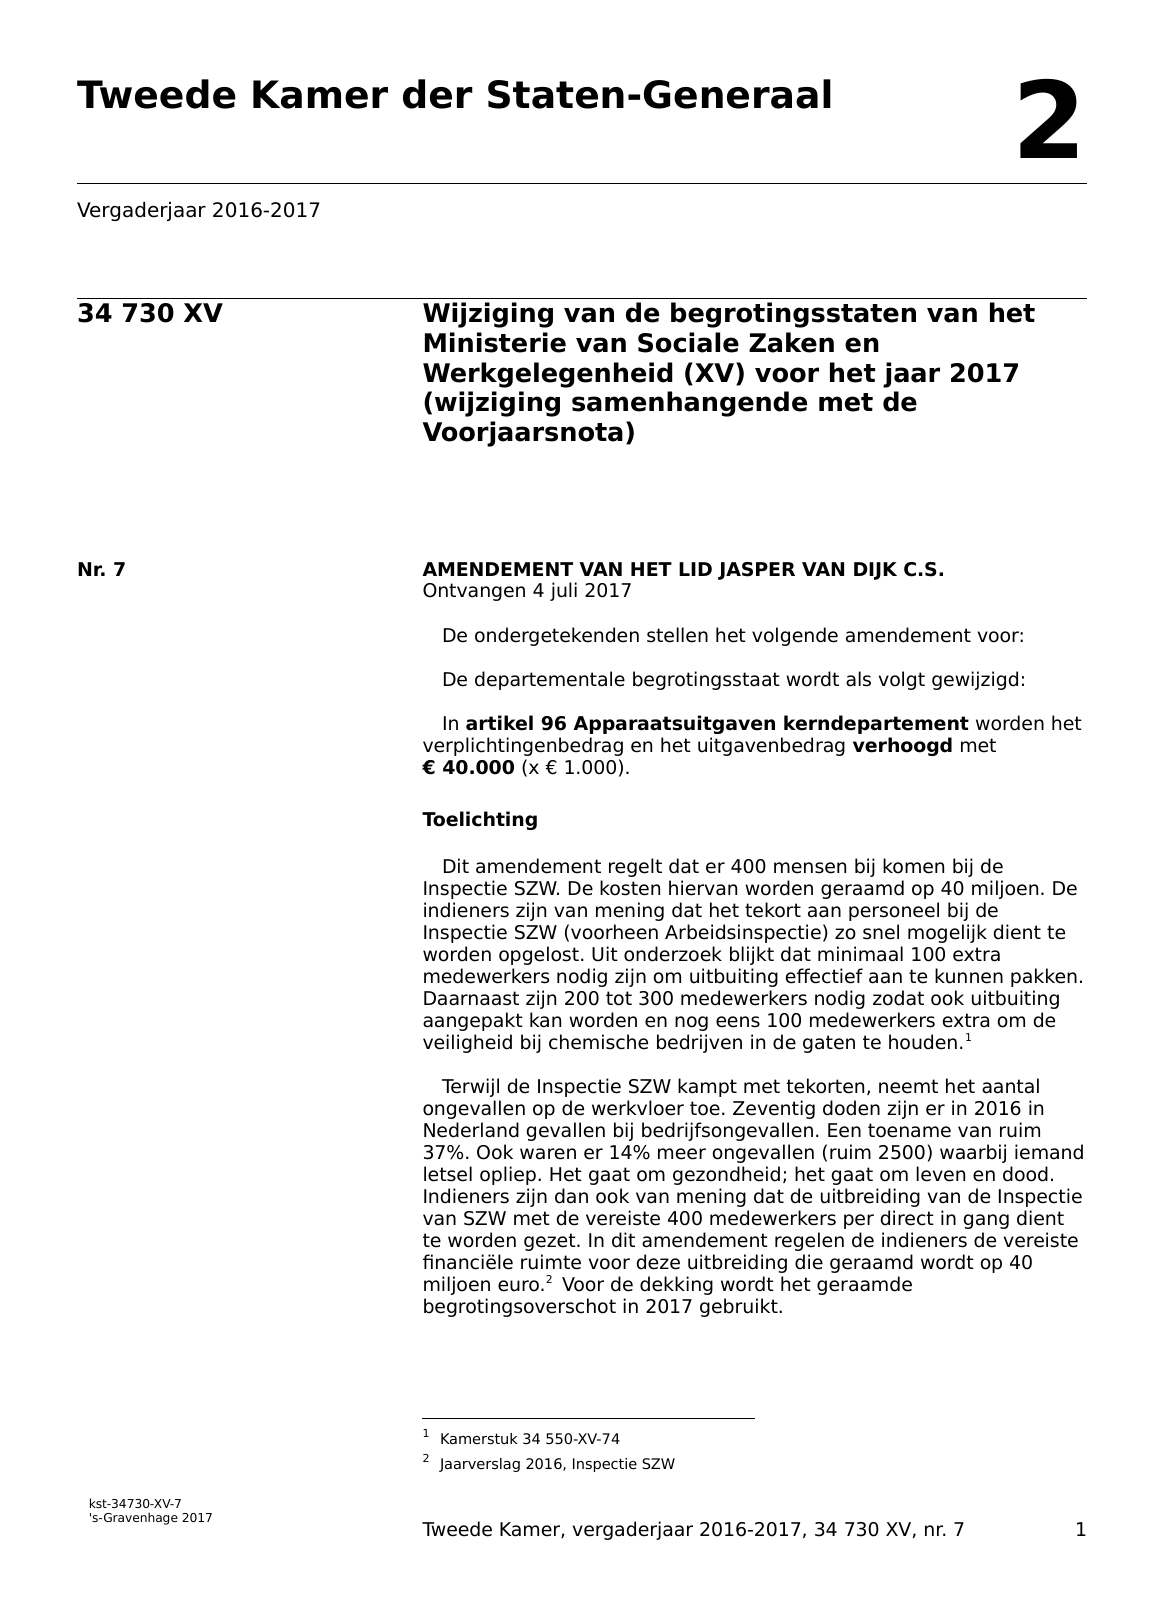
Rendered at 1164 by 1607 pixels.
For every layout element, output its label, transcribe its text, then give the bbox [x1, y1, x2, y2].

text De ondergetekenden stellen het volgende amendement voor: [422, 624, 1087, 647]
table_cell Vergaderjaar 2016-2017 [77, 184, 1087, 298]
table_header 2 [886, 59, 1087, 183]
subtitle Toelichting [422, 809, 1087, 831]
text De departementale begrotingsstaat wordt als volgt gewijzigd: [422, 669, 1087, 691]
text In artikel 96 Apparaatsuitgaven kerndepartement worden het verplichtingenbedrag en het uitgavenbedrag verhoogd met € 40.000 (x € 1.000). [422, 713, 1087, 779]
subtitle Nr. 7 AMENDEMENT VAN HET LID JASPER VAN DIJK C.S. [77, 558, 1087, 580]
subtitle 34 730 XV Wijziging van de begrotingsstaten van het Ministerie van Sociale Zaken en Werkgelegenheid (XV) voor het jaar 2017 (wijziging samenhangende met de Voorjaarsnota) [77, 299, 1087, 447]
text Dit amendement regelt dat er 400 mensen bij komen bij de Inspectie SZW. De kosten hiervan worden geraamd op 40 miljoen. De indieners zijn van mening dat het tekort aan personeel bij de Inspectie SZW (voorheen Arbeidsinspectie) zo snel mogelijk dient te worden opgelost. Uit onderzoek blijkt dat minimaal 100 extra medewerkers nodig zijn om uitbuiting effectief aan te kunnen pakken. Daarnaast zijn 200 tot 300 medewerkers nodig zodat ook uitbuiting aangepakt kan worden en nog eens 100 medewerkers extra om de veiligheid bij chemische bedrijven in de gaten te houden. [422, 856, 1087, 1054]
table_header Tweede Kamer der Staten-Generaal [77, 59, 886, 183]
text 's-Gravenhage 2017 [88, 1511, 323, 1525]
text kst-34730-XV-7 [88, 1497, 323, 1511]
text Terwijl de Inspectie SZW kampt met tekorten, neemt het aantal ongevallen op de werkvloer toe. Zeventig doden zijn er in 2016 in Nederland gevallen bij bedrijfsongevallen. Een toename van ruim 37%. Ook waren er 14% meer ongevallen (ruim 2500) waarbij iemand letsel opliep. Het gaat om gezondheid; het gaat om leven en dood. Indieners zijn dan ook van mening dat de uitbreiding van de Inspectie van SZW met de vereiste 400 medewerkers per direct in gang dient te worden gezet. In dit amendement regelen de indieners de vereiste financiële ruimte voor deze uitbreiding die geraamd wordt op 40 miljoen euro. Voor de dekking wordt het geraamde begrotingsoverschot in 2017 gebruikt. [422, 1076, 1087, 1318]
text Kamerstuk 34 550-XV-74 [422, 1427, 1087, 1449]
text Jaarverslag 2016, Inspectie SZW [422, 1452, 1087, 1474]
text Ontvangen 4 juli 2017 [422, 580, 1087, 602]
